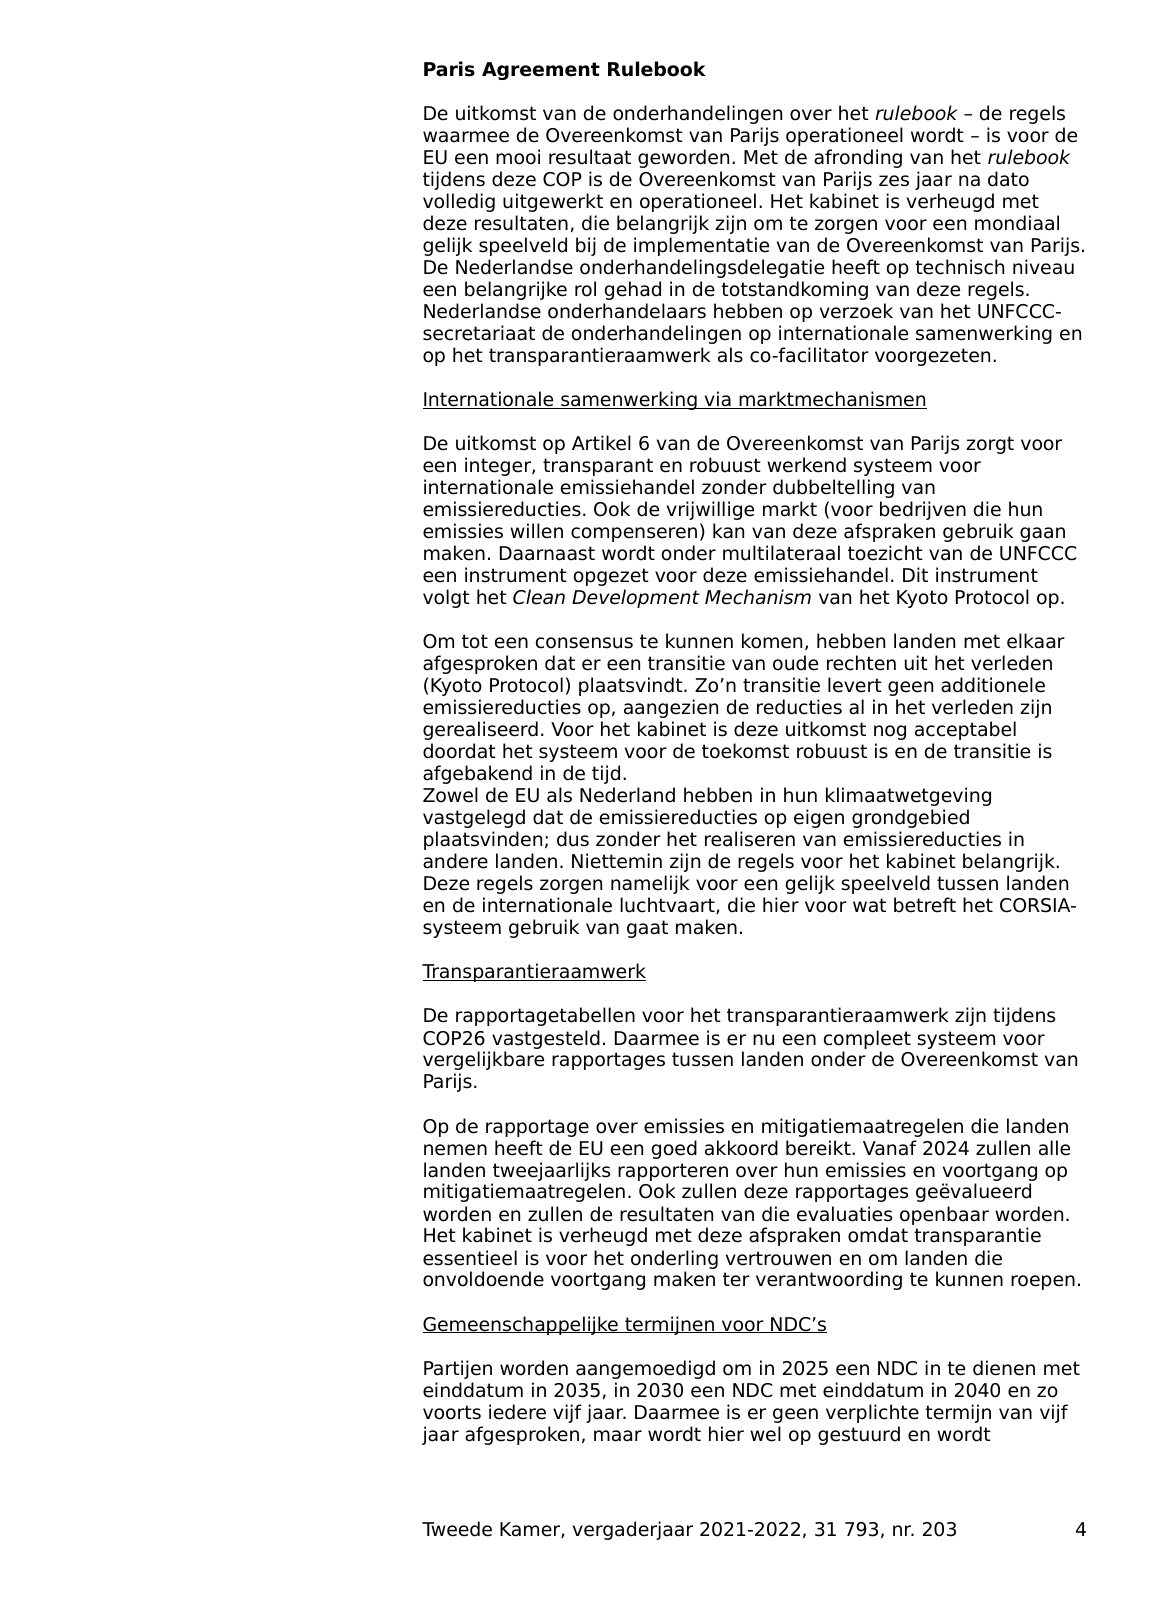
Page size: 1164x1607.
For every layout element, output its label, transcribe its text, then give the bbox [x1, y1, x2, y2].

subtitle Gemeenschappelijke termijnen voor NDC’s [422, 1313, 1087, 1336]
text Zowel de EU als Nederland hebben in hun klimaatwetgeving vastgelegd dat de emissiereducties op eigen grondgebied plaatsvinden; dus zonder het realiseren van emissiereducties in andere landen. Niettemin zijn de regels voor het kabinet belangrijk. Deze regels zorgen namelijk voor een gelijk speelveld tussen landen en de internationale luchtvaart, die hier voor wat betreft het CORSIA-systeem gebruik van gaat maken. [422, 785, 1087, 939]
subtitle Transparantieraamwerk [422, 961, 1087, 983]
subtitle Internationale samenwerking via marktmechanismen [422, 389, 1087, 411]
text De uitkomst van de onderhandelingen over het rulebook – de regels waarmee de Overeenkomst van Parijs operationeel wordt – is voor de EU een mooi resultaat geworden. Met de afronding van het rulebook tijdens deze COP is de Overeenkomst van Parijs zes jaar na dato volledig uitgewerkt en operationeel. Het kabinet is verheugd met deze resultaten, die belangrijk zijn om te zorgen voor een mondiaal gelijk speelveld bij de implementatie van de Overeenkomst van Parijs. De Nederlandse onderhandelingsdelegatie heeft op technisch niveau een belangrijke rol gehad in de totstandkoming van deze regels. Nederlandse onderhandelaars hebben op verzoek van het UNFCCC-secretariaat de onderhandelingen op internationale samenwerking en op het transparantieraamwerk als co-facilitator voorgezeten. [422, 103, 1087, 367]
text De uitkomst op Artikel 6 van de Overeenkomst van Parijs zorgt voor een integer, transparant en robuust werkend systeem voor internationale emissiehandel zonder dubbeltelling van emissiereducties. Ook de vrijwillige markt (voor bedrijven die hun emissies willen compenseren) kan van deze afspraken gebruik gaan maken. Daarnaast wordt onder multilateraal toezicht van de UNFCCC een instrument opgezet voor deze emissiehandel. Dit instrument volgt het Clean Development Mechanism van het Kyoto Protocol op. [422, 433, 1087, 609]
subtitle Paris Agreement Rulebook [422, 59, 1087, 81]
text Om tot een consensus te kunnen komen, hebben landen met elkaar afgesproken dat er een transitie van oude rechten uit het verleden (Kyoto Protocol) plaatsvindt. Zo’n transitie levert geen additionele emissiereducties op, aangezien de reducties al in het verleden zijn gerealiseerd. Voor het kabinet is deze uitkomst nog acceptabel doordat het systeem voor de toekomst robuust is en de transitie is afgebakend in de tijd. [422, 631, 1087, 785]
text Op de rapportage over emissies en mitigatiemaatregelen die landen nemen heeft de EU een goed akkoord bereikt. Vanaf 2024 zullen alle landen tweejaarlijks rapporteren over hun emissies en voortgang op mitigatiemaatregelen. Ook zullen deze rapportages geëvalueerd worden en zullen de resultaten van die evaluaties openbaar worden. Het kabinet is verheugd met deze afspraken omdat transparantie essentieel is voor het onderling vertrouwen en om landen die onvoldoende voortgang maken ter verantwoording te kunnen roepen. [422, 1116, 1087, 1291]
text De rapportagetabellen voor het transparantieraamwerk zijn tijdens COP26 vastgesteld. Daarmee is er nu een compleet systeem voor vergelijkbare rapportages tussen landen onder de Overeenkomst van Parijs. [422, 1005, 1087, 1093]
text Partijen worden aangemoedigd om in 2025 een NDC in te dienen met einddatum in 2035, in 2030 een NDC met einddatum in 2040 en zo voorts iedere vijf jaar. Daarmee is er geen verplichte termijn van vijf jaar afgesproken, maar wordt hier wel op gestuurd en wordt [422, 1358, 1087, 1446]
